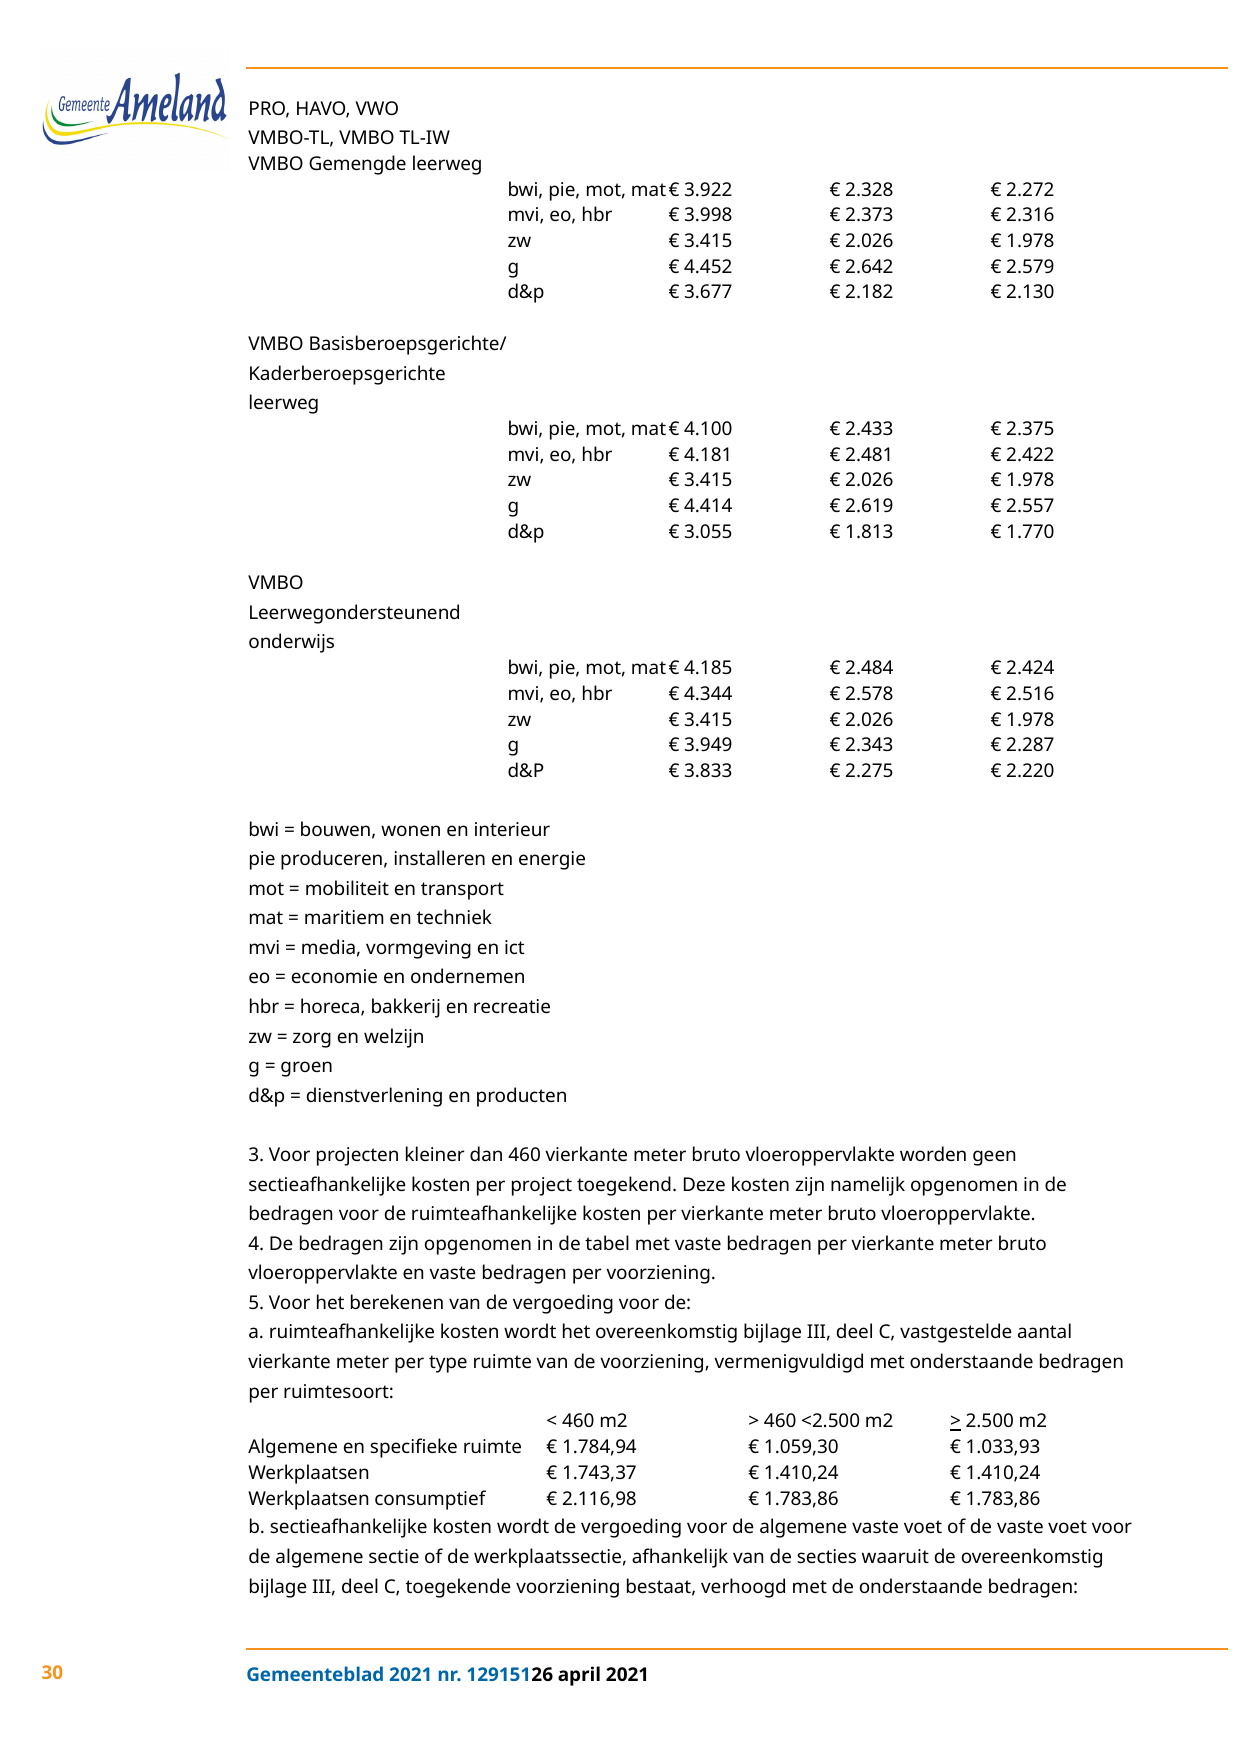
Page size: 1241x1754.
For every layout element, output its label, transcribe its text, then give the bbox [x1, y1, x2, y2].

table_cell € 3.415 [668, 227, 829, 253]
table_cell [507, 544, 668, 569]
table_cell € 4.452 [668, 253, 829, 279]
table_cell [990, 95, 1152, 150]
text pie produceren, installeren en energie [248, 845, 1152, 871]
table_cell € 2.130 [990, 279, 1152, 304]
table_cell [248, 757, 507, 783]
table_cell [248, 544, 507, 569]
table_cell [248, 279, 507, 304]
text hbr = horeca, bakkerij en recreatie [248, 993, 1152, 1019]
table_cell € 3.415 [668, 706, 829, 732]
table_cell € 2.642 [829, 253, 990, 279]
table_cell [248, 732, 507, 757]
table_cell € 2.328 [829, 176, 990, 202]
table_cell € 1.783,86 [748, 1485, 950, 1511]
table_cell € 2.026 [829, 706, 990, 732]
table_cell [668, 544, 829, 569]
table_cell € 4.100 [668, 415, 829, 441]
table_cell mvi, eo, hbr [507, 680, 668, 706]
table_cell zw [507, 706, 668, 732]
table_cell € 4.414 [668, 492, 829, 518]
table_cell € 1.770 [990, 518, 1152, 544]
table_cell bwi, pie, mot, mat [507, 176, 668, 202]
text mat = maritiem en techniek [248, 904, 1152, 930]
table_cell € 3.949 [668, 732, 829, 757]
table_cell € 2.026 [829, 467, 990, 492]
table_cell € 4.185 [668, 654, 829, 680]
table_cell [507, 150, 668, 176]
table_cell [990, 305, 1152, 330]
table_cell € 1.743,37 [546, 1459, 748, 1485]
table_cell € 3.922 [668, 176, 829, 202]
table_cell € 3.055 [668, 518, 829, 544]
table_cell VMBO Gemengde leerweg [248, 150, 507, 176]
table_cell [668, 305, 829, 330]
table_cell € 1.783,86 [950, 1485, 1152, 1511]
text zw = zorg en welzijn [248, 1023, 1152, 1049]
table_cell [507, 570, 668, 654]
table_cell € 2.272 [990, 176, 1152, 202]
table_cell [248, 253, 507, 279]
table_cell € 2.275 [829, 757, 990, 783]
table_cell € 2.424 [990, 654, 1152, 680]
table_cell € 1.978 [990, 227, 1152, 253]
table_cell Algemene en specifieke ruimte [248, 1433, 546, 1459]
table_cell [829, 150, 990, 176]
text 3. Voor projecten kleiner dan 460 vierkante meter bruto vloeroppervlakte worden geen sectieafhankelijke kosten per project toegekend. Deze kosten zijn namelijk opgenomen in de bedragen voor de ruimteafhankelijke kosten per vierkante meter bruto vloeroppervlakte. [248, 1141, 1152, 1226]
table_cell [990, 150, 1152, 176]
table_cell bwi, pie, mot, mat [507, 415, 668, 441]
table_cell € 2.619 [829, 492, 990, 518]
table_cell [248, 227, 507, 253]
table_cell g [507, 492, 668, 518]
table_cell VMBO Basisberoepsgerichte/ Kaderberoepsgerichte leerweg [248, 330, 507, 415]
table_cell bwi, pie, mot, mat [507, 654, 668, 680]
table_cell [668, 570, 829, 654]
table_cell € 2.516 [990, 680, 1152, 706]
table_cell mvi, eo, hbr [507, 441, 668, 467]
table_cell [829, 570, 990, 654]
table_cell [668, 150, 829, 176]
table_cell € 3.415 [668, 467, 829, 492]
table_cell € 2.373 [829, 202, 990, 227]
text 5. Voor het berekenen van de vergoeding voor de: [248, 1289, 1152, 1315]
table_cell [248, 492, 507, 518]
table_cell [248, 202, 507, 227]
table_cell [507, 330, 668, 415]
table_cell € 2.433 [829, 415, 990, 441]
table_cell € 1.033,93 [950, 1433, 1152, 1459]
text mot = mobiliteit en transport [248, 875, 1152, 901]
picture [41, 47, 231, 172]
table_cell € 1.813 [829, 518, 990, 544]
table_cell VMBO Leerwegondersteunend onderwijs [248, 570, 507, 654]
table_cell [990, 330, 1152, 415]
table_cell [507, 305, 668, 330]
table_cell [248, 441, 507, 467]
table_cell g [507, 253, 668, 279]
text b. sectieafhankelijke kosten wordt de vergoeding voor de algemene vaste voet of de vaste voet voor de algemene sectie of de werkplaatssectie, afhankelijk van de secties waaruit de overeenkomstig bijlage III, deel C, toegekende voorziening bestaat, verhoogd met de onderstaande bedragen: [248, 1514, 1152, 1599]
table_header < 460 m2 [546, 1408, 748, 1433]
table_cell € 1.410,24 [748, 1459, 950, 1485]
text g = groen [248, 1052, 1152, 1078]
table_cell d&P [507, 757, 668, 783]
table_cell [829, 330, 990, 415]
table_cell € 2.343 [829, 732, 990, 757]
table_header [248, 1408, 546, 1433]
table_cell [248, 467, 507, 492]
table_cell € 1.784,94 [546, 1433, 748, 1459]
text 4. De bedragen zijn opgenomen in de tabel met vaste bedragen per vierkante meter bruto vloeroppervlakte en vaste bedragen per voorziening. [248, 1230, 1152, 1285]
table_cell [248, 518, 507, 544]
table_cell € 2.026 [829, 227, 990, 253]
table_cell g [507, 732, 668, 757]
table_cell € 4.344 [668, 680, 829, 706]
table_cell € 2.316 [990, 202, 1152, 227]
table_cell [248, 654, 507, 680]
text eo = economie en ondernemen [248, 964, 1152, 989]
table_cell [248, 176, 507, 202]
text mvi = media, vormgeving en ict [248, 934, 1152, 960]
text a. ruimteafhankelijke kosten wordt het overeenkomstig bijlage III, deel C, vastgestelde aantal vierkante meter per type ruimte van de voorziening, vermenigvuldigd met onderstaande bedragen per ruimtesoort: [248, 1319, 1152, 1404]
table_cell PRO, HAVO, VWO VMBO-TL, VMBO TL-IW [248, 95, 507, 150]
table_header > 460 <2.500 m2 [748, 1408, 950, 1433]
table_cell d&p [507, 518, 668, 544]
table_cell [507, 95, 668, 150]
table_cell € 3.677 [668, 279, 829, 304]
table_cell € 1.978 [990, 467, 1152, 492]
table_cell € 2.287 [990, 732, 1152, 757]
table_cell Werkplaatsen consumptief [248, 1485, 546, 1511]
table_cell [248, 415, 507, 441]
table_cell [829, 305, 990, 330]
table_cell zw [507, 467, 668, 492]
table_cell € 2.557 [990, 492, 1152, 518]
table_cell € 2.484 [829, 654, 990, 680]
table_header > 2.500 m2 [950, 1408, 1152, 1433]
table_cell [668, 330, 829, 415]
table_cell € 2.481 [829, 441, 990, 467]
table_cell € 2.220 [990, 757, 1152, 783]
table_cell € 2.375 [990, 415, 1152, 441]
table_cell € 1.059,30 [748, 1433, 950, 1459]
table_cell € 2.578 [829, 680, 990, 706]
text d&p = dienstverlening en producten [248, 1082, 1152, 1108]
table_cell € 4.181 [668, 441, 829, 467]
table_cell € 3.833 [668, 757, 829, 783]
text bwi = bouwen, wonen en interieur [248, 816, 1152, 842]
table_cell Werkplaatsen [248, 1459, 546, 1485]
table_cell [248, 706, 507, 732]
table_cell € 1.410,24 [950, 1459, 1152, 1485]
table_cell € 3.998 [668, 202, 829, 227]
table_cell € 1.978 [990, 706, 1152, 732]
table_cell [248, 680, 507, 706]
table_cell [829, 544, 990, 569]
table_cell [990, 544, 1152, 569]
table_cell d&p [507, 279, 668, 304]
table_cell [829, 95, 990, 150]
table_cell mvi, eo, hbr [507, 202, 668, 227]
table_cell [248, 305, 507, 330]
table_cell € 2.579 [990, 253, 1152, 279]
table_cell € 2.182 [829, 279, 990, 304]
table_cell [668, 95, 829, 150]
table_cell [990, 570, 1152, 654]
table_cell € 2.116,98 [546, 1485, 748, 1511]
table_cell zw [507, 227, 668, 253]
table_cell € 2.422 [990, 441, 1152, 467]
